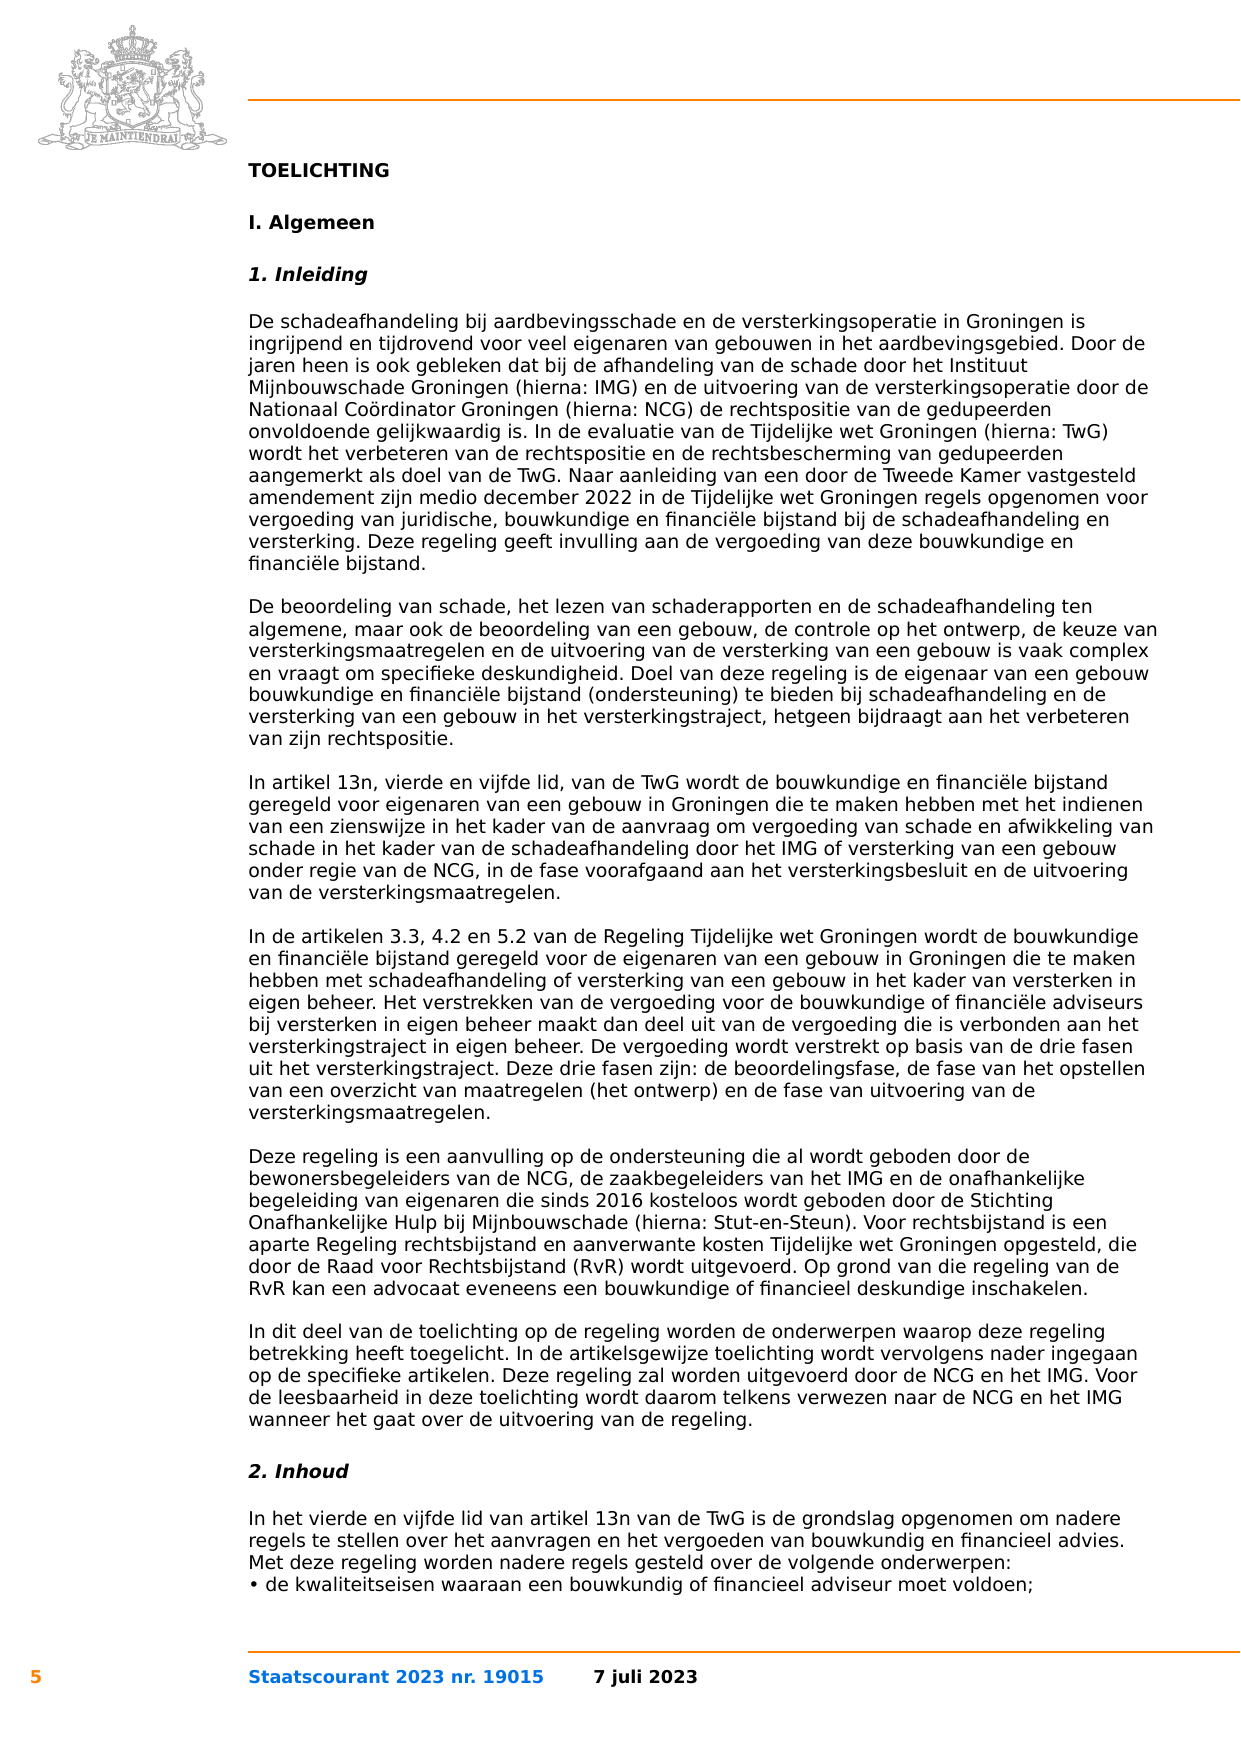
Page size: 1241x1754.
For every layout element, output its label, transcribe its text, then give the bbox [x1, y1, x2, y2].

subtitle I. Algemeen [248, 212, 1163, 234]
text In dit deel van de toelichting op de regeling worden de onderwerpen waarop deze regeling betrekking heeft toegelicht. In de artikelsgewijze toelichting wordt vervolgens nader ingegaan op de specifieke artikelen. Deze regeling zal worden uitgevoerd door de NCG en het IMG. Voor de leesbaarheid in deze toelichting wordt daarom telkens verwezen naar de NCG en het IMG wanneer het gaat over de uitvoering van de regeling. [248, 1321, 1163, 1431]
text In de artikelen 3.3, 4.2 en 5.2 van de Regeling Tijdelijke wet Groningen wordt de bouwkundige en financiële bijstand geregeld voor de eigenaren van een gebouw in Groningen die te maken hebben met schadeafhandeling of versterking van een gebouw in het kader van versterken in eigen beheer. Het verstrekken van de vergoeding voor de bouwkundige of financiële adviseurs bij versterken in eigen beheer maakt dan deel uit van de vergoeding die is verbonden aan het versterkingstraject in eigen beheer. De vergoeding wordt verstrekt op basis van de drie fasen uit het versterkingstraject. Deze drie fasen zijn: de beoordelingsfase, de fase van het opstellen van een overzicht van maatregelen (het ontwerp) en de fase van uitvoering van de versterkingsmaatregelen. [248, 926, 1163, 1124]
text • de kwaliteitseisen waaraan een bouwkundig of financieel adviseur moet voldoen; [248, 1574, 1163, 1596]
text De beoordeling van schade, het lezen van schaderapporten en de schadeafhandeling ten algemene, maar ook de beoordeling van een gebouw, de controle op het ontwerp, de keuze van versterkingsmaatregelen en de uitvoering van de versterking van een gebouw is vaak complex en vraagt om specifieke deskundigheid. Doel van deze regeling is de eigenaar van een gebouw bouwkundige en financiële bijstand (ondersteuning) te bieden bij schadeafhandeling en de versterking van een gebouw in het versterkingstraject, hetgeen bijdraagt aan het verbeteren van zijn rechtspositie. [248, 596, 1163, 750]
picture [38, 25, 227, 150]
text In het vierde en vijfde lid van artikel 13n van de TwG is de grondslag opgenomen om nadere regels te stellen over het aanvragen en het vergoeden van bouwkundig en financieel advies. Met deze regeling worden nadere regels gesteld over de volgende onderwerpen: [248, 1508, 1163, 1574]
subtitle TOELICHTING [248, 160, 1163, 182]
subtitle 2. Inhoud [248, 1461, 1163, 1483]
text Deze regeling is een aanvulling op de ondersteuning die al wordt geboden door de bewonersbegeleiders van de NCG, de zaakbegeleiders van het IMG en de onafhankelijke begeleiding van eigenaren die sinds 2016 kosteloos wordt geboden door de Stichting Onafhankelijke Hulp bij Mijnbouwschade (hierna: Stut-en-Steun). Voor rechtsbijstand is een aparte Regeling rechtsbijstand en aanverwante kosten Tijdelijke wet Groningen opgesteld, die door de Raad voor Rechtsbijstand (RvR) wordt uitgevoerd. Op grond van die regeling van de RvR kan een advocaat eveneens een bouwkundige of financieel deskundige inschakelen. [248, 1146, 1163, 1299]
text In artikel 13n, vierde en vijfde lid, van de TwG wordt de bouwkundige en financiële bijstand geregeld voor eigenaren van een gebouw in Groningen die te maken hebben met het indienen van een zienswijze in het kader van de aanvraag om vergoeding van schade en afwikkeling van schade in het kader van de schadeafhandeling door het IMG of versterking van een gebouw onder regie van de NCG, in de fase voorafgaand aan het versterkingsbesluit en de uitvoering van de versterkingsmaatregelen. [248, 772, 1163, 904]
text De schadeafhandeling bij aardbevingsschade en de versterkingsoperatie in Groningen is ingrijpend en tijdrovend voor veel eigenaren van gebouwen in het aardbevingsgebied. Door de jaren heen is ook gebleken dat bij de afhandeling van de schade door het Instituut Mijnbouwschade Groningen (hierna: IMG) en de uitvoering van de versterkingsoperatie door de Nationaal Coördinator Groningen (hierna: NCG) de rechtspositie van de gedupeerden onvoldoende gelijkwaardig is. In de evaluatie van de Tijdelijke wet Groningen (hierna: TwG) wordt het verbeteren van de rechtspositie en de rechtsbescherming van gedupeerden aangemerkt als doel van de TwG. Naar aanleiding van een door de Tweede Kamer vastgesteld amendement zijn medio december 2022 in de Tijdelijke wet Groningen regels opgenomen voor vergoeding van juridische, bouwkundige en financiële bijstand bij de schadeafhandeling en versterking. Deze regeling geeft invulling aan de vergoeding van deze bouwkundige en financiële bijstand. [248, 311, 1163, 574]
subtitle 1. Inleiding [248, 264, 1163, 286]
